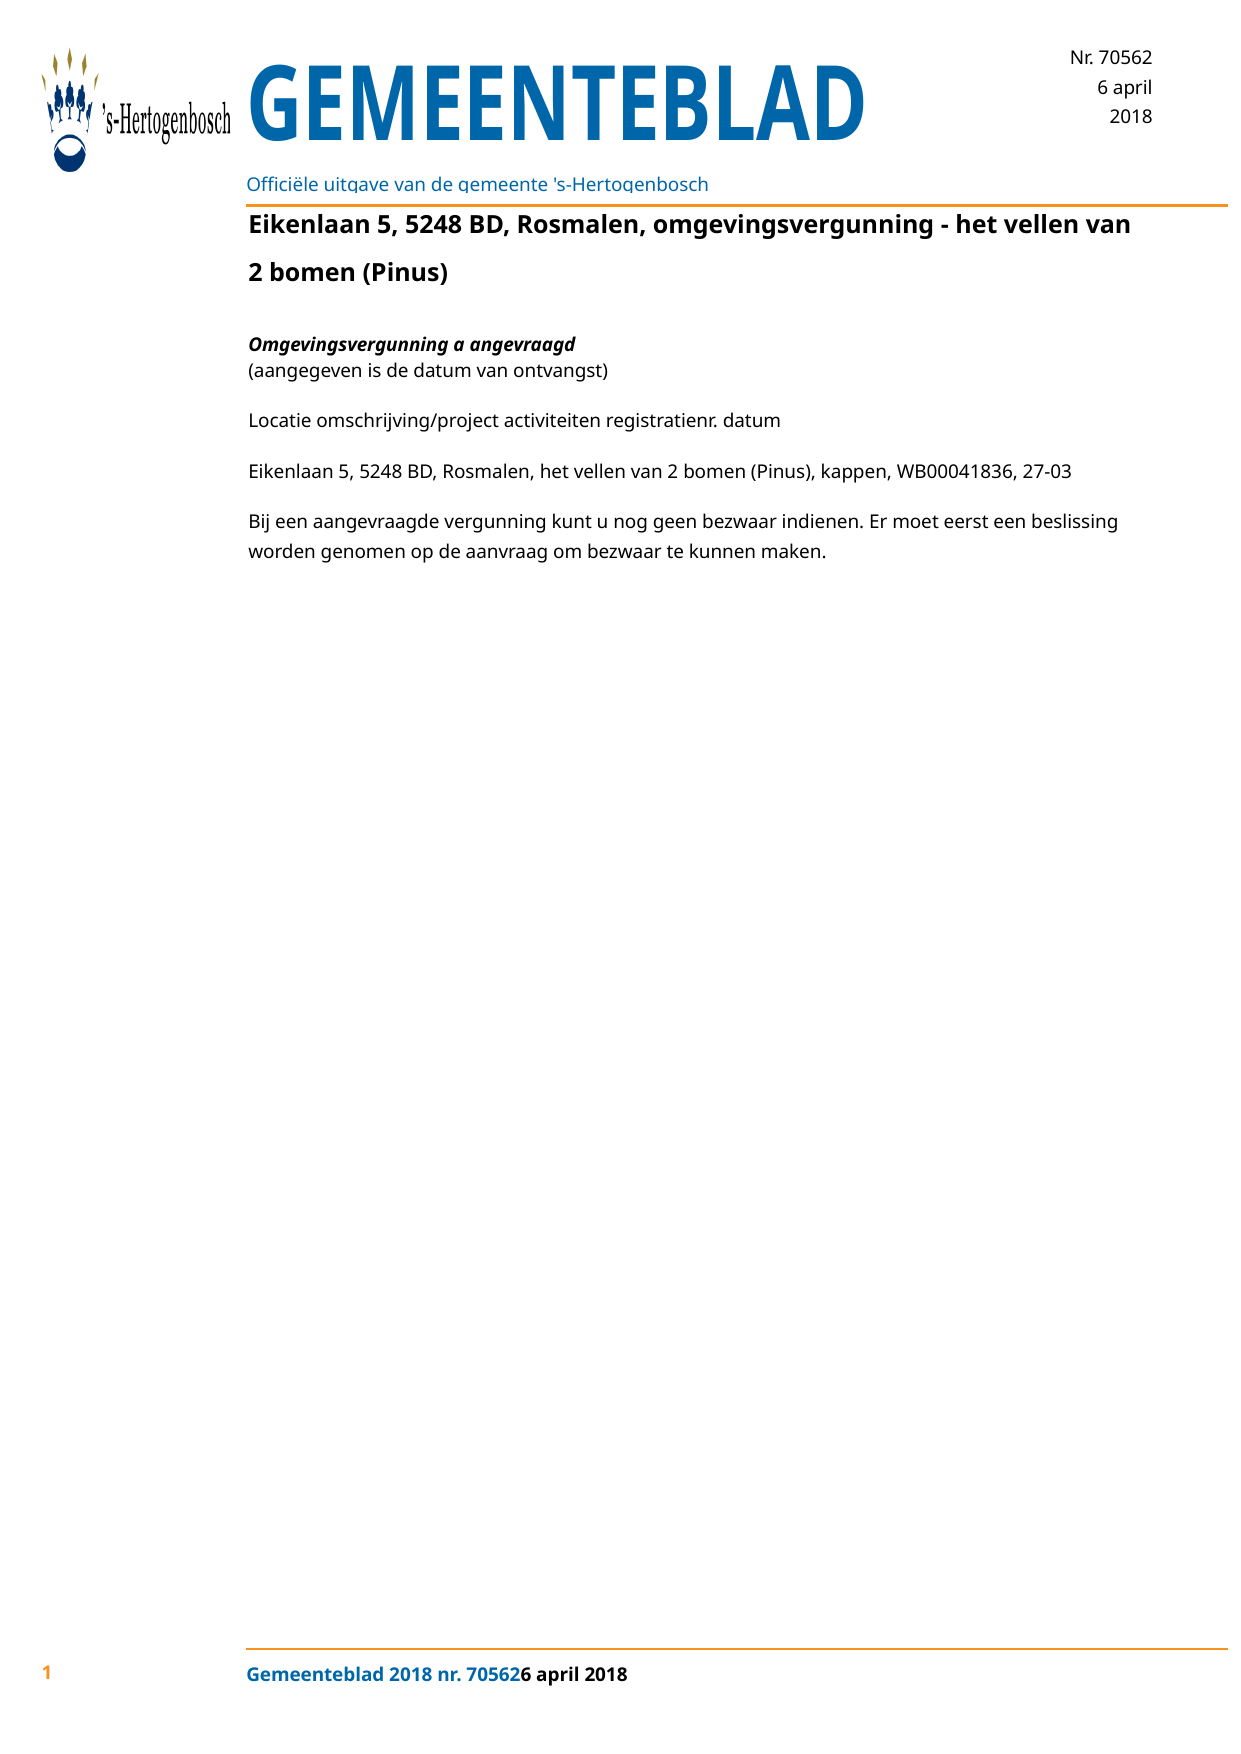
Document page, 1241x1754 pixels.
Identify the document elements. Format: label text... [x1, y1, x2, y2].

text Locatie omschrijving/project activiteiten registratienr. datum [248, 408, 1152, 433]
text (aangegeven is de datum van ontvangst) [248, 357, 1152, 383]
text Omgevingsvergunning a angevraagd [248, 331, 1152, 357]
text Eikenlaan 5, 5248 BD, Rosmalen, het vellen van 2 bomen (Pinus), kappen, WB00041836, 27-03 [248, 458, 1152, 484]
picture [41, 47, 231, 172]
text Bij een aangevraagde vergunning kunt u nog geen bezwaar indienen. Er moet eerst een beslissing worden genomen op de aanvraag om bezwaar te kunnen maken. [248, 508, 1152, 564]
text Eikenlaan 5, 5248 BD, Rosmalen, omgevingsvergunning - het vellen van 2 bomen (Pinus) [248, 207, 1152, 288]
